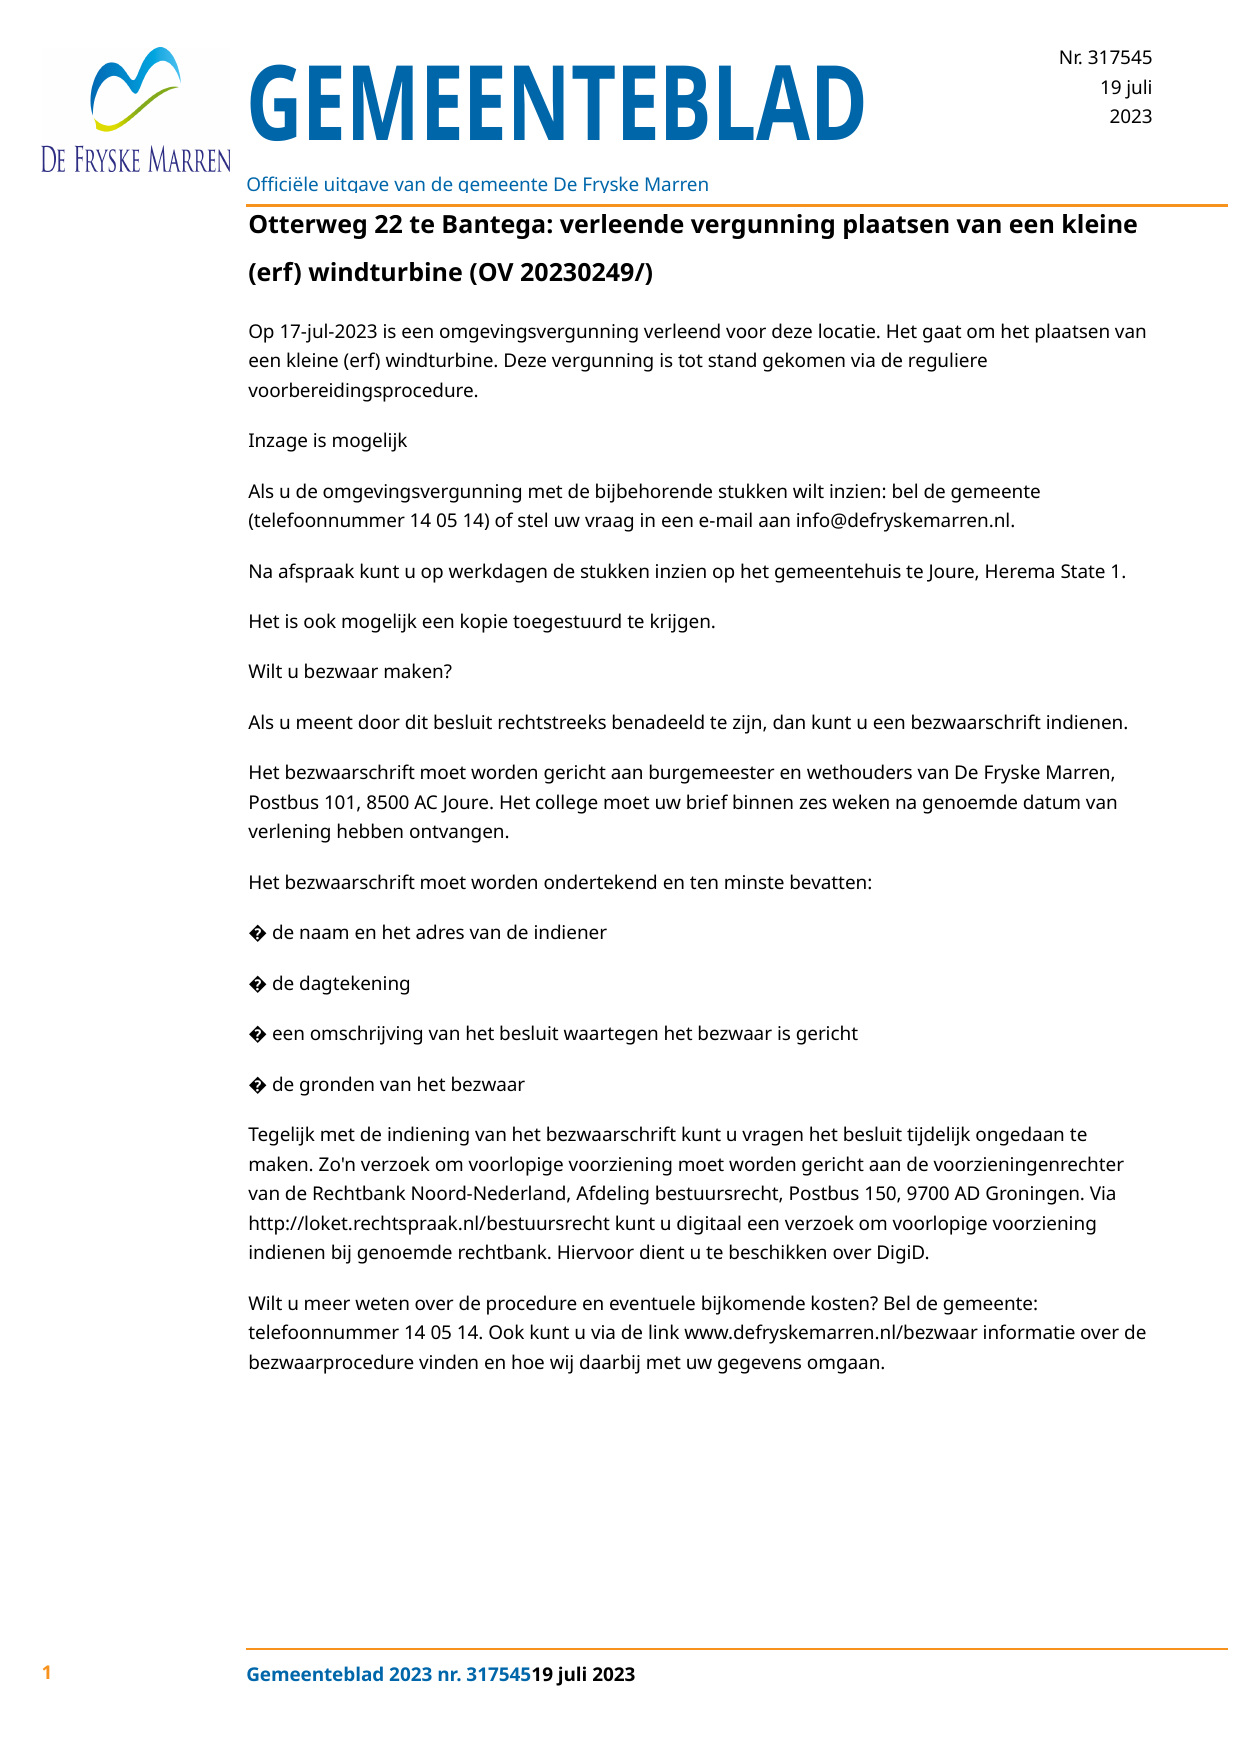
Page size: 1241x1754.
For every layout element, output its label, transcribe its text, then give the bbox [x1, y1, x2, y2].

text Als u de omgevingsvergunning met de bijbehorende stukken wilt inzien: bel de gemeente (telefoonnummer 14 05 14) of stel uw vraag in een e-mail aan info@defryskemarren.nl. [248, 478, 1152, 533]
text Op 17-jul-2023 is een omgevingsvergunning verleend voor deze locatie. Het gaat om het plaatsen van een kleine (erf) windturbine. Deze vergunning is tot stand gekomen via de reguliere voorbereidingsprocedure. [248, 318, 1152, 403]
picture [41, 47, 231, 172]
text Tegelijk met de indiening van het bezwaarschrift kunt u vragen het besluit tijdelijk ongedaan te maken. Zo'n verzoek om voorlopige voorziening moet worden gericht aan de voorzieningenrechter van de Rechtbank Noord-Nederland, Afdeling bestuursrecht, Postbus 150, 9700 AD Groningen. Via http://loket.rechtspraak.nl/bestuursrecht kunt u digitaal een verzoek om voorlopige voorziening indienen bij genoemde rechtbank. Hiervoor dient u te beschikken over DigiD. [248, 1121, 1152, 1265]
text Otterweg 22 te Bantega: verleende vergunning plaatsen van een kleine (erf) windturbine (OV 20230249/) [248, 207, 1152, 288]
text Het is ook mogelijk een kopie toegestuurd te krijgen. [248, 608, 1152, 634]
text Wilt u meer weten over de procedure en eventuele bijkomende kosten? Bel de gemeente: telefoonnummer 14 05 14. Ook kunt u via de link www.defryskemarren.nl/bezwaar informatie over de bezwaarprocedure vinden en hoe wij daarbij met uw gegevens omgaan. [248, 1290, 1152, 1375]
text Inzage is mogelijk [248, 427, 1152, 453]
text � de naam en het adres van de indiener [248, 919, 1152, 945]
text Het bezwaarschrift moet worden ondertekend en ten minste bevatten: [248, 869, 1152, 895]
text � de dagtekening [248, 970, 1152, 996]
text Als u meent door dit besluit rechtstreeks benadeeld te zijn, dan kunt u een bezwaarschrift indienen. [248, 709, 1152, 735]
text Het bezwaarschrift moet worden gericht aan burgemeester en wethouders van De Fryske Marren, Postbus 101, 8500 AC Joure. Het college moet uw brief binnen zes weken na genoemde datum van verlening hebben ontvangen. [248, 759, 1152, 844]
text � een omschrijving van het besluit waartegen het bezwaar is gericht [248, 1020, 1152, 1046]
text � de gronden van het bezwaar [248, 1071, 1152, 1097]
text Na afspraak kunt u op werkdagen de stukken inzien op het gemeentehuis te Joure, Herema State 1. [248, 558, 1152, 584]
text Wilt u bezwaar maken? [248, 659, 1152, 684]
